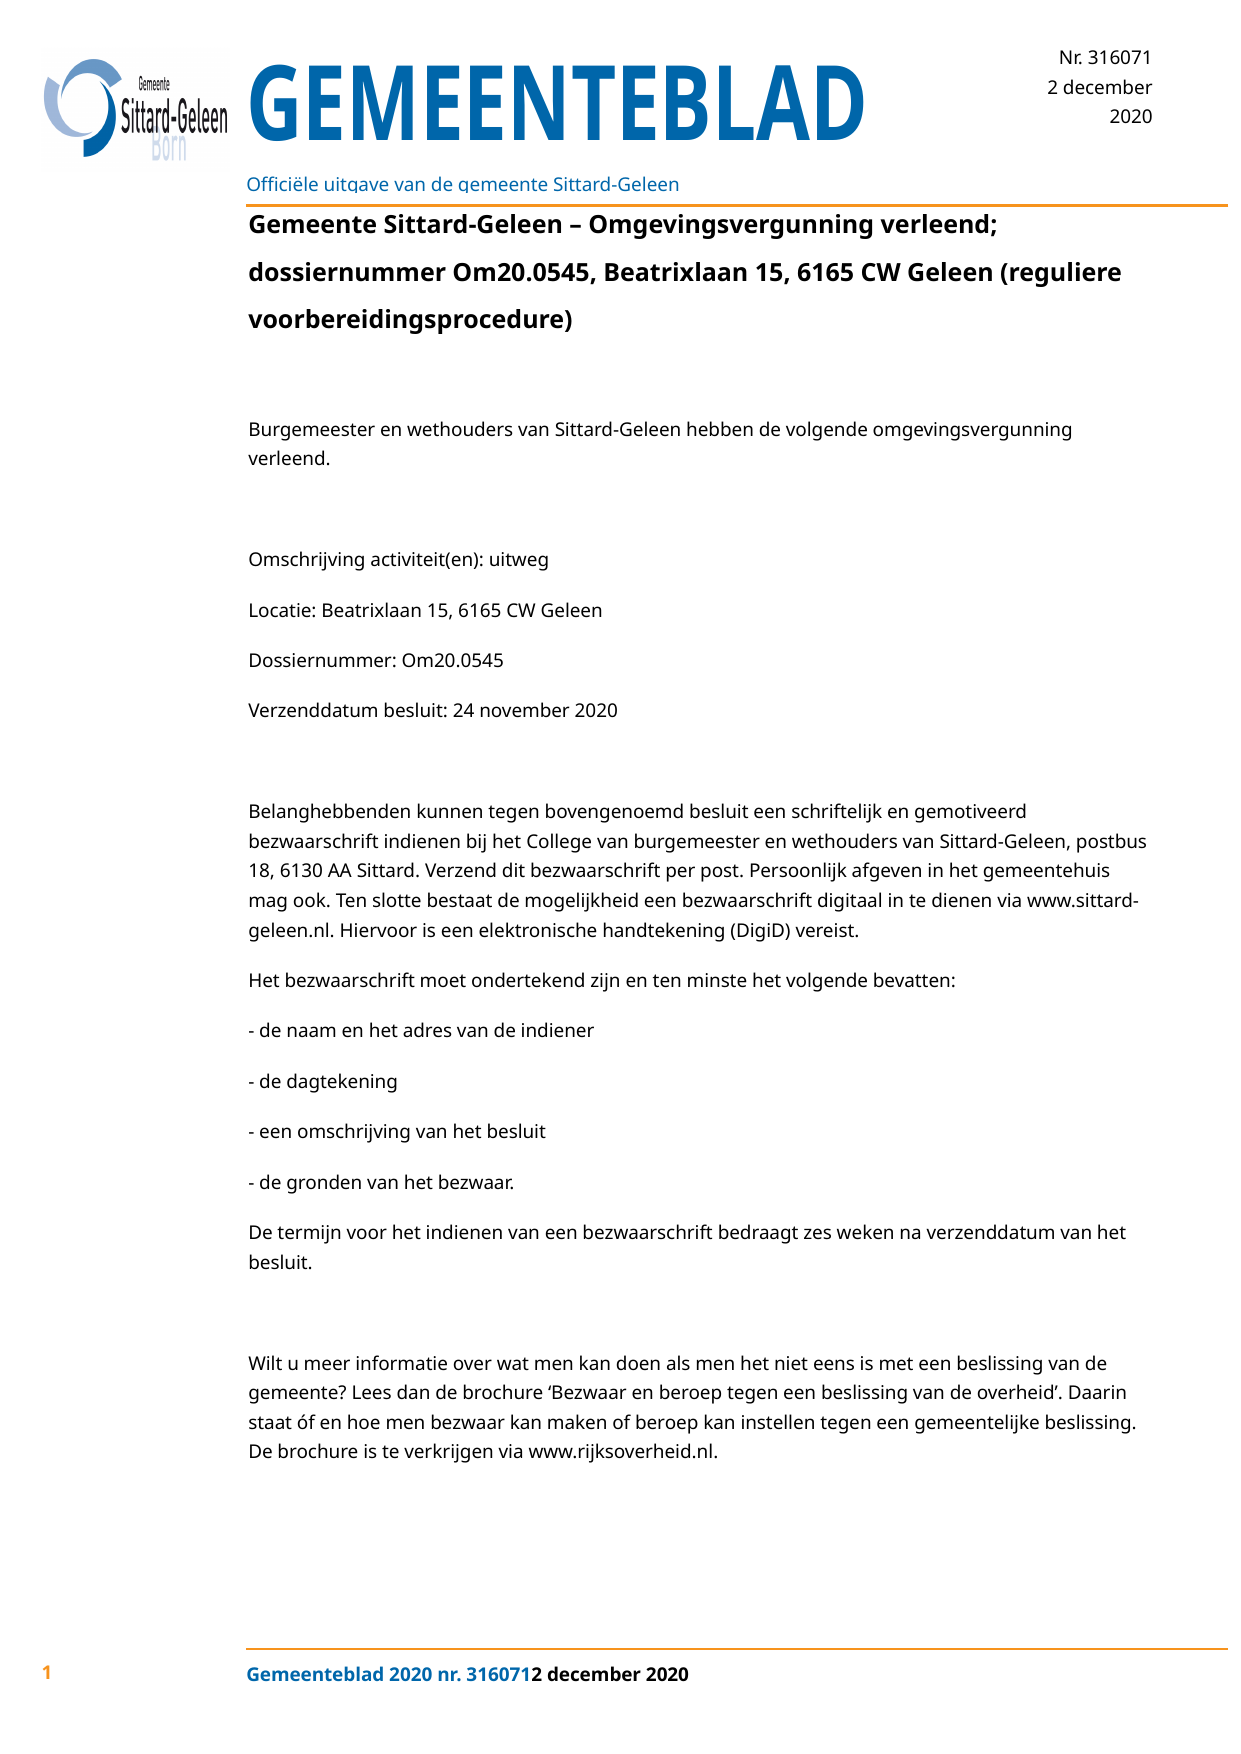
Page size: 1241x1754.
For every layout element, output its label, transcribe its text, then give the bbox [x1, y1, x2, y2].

text Wilt u meer informatie over wat men kan doen als men het niet eens is met een beslissing van de gemeente? Lees dan de brochure ‘Bezwaar en beroep tegen een beslissing van de overheid’. Daarin staat óf en hoe men bezwaar kan maken of beroep kan instellen tegen een gemeentelijke beslissing. De brochure is te verkrijgen via www.rijksoverheid.nl. [248, 1350, 1152, 1464]
text Verzenddatum besluit: 24 november 2020 [248, 698, 1152, 723]
text - de naam en het adres van de indiener [248, 1018, 1152, 1043]
text Gemeente Sittard-Geleen – Omgevingsvergunning verleend; dossiernummer Om20.0545, Beatrixlaan 15, 6165 CW Geleen (reguliere voorbereidingsprocedure) [248, 207, 1152, 336]
text Locatie: Beatrixlaan 15, 6165 CW Geleen [248, 597, 1152, 622]
text Burgemeester en wethouders van Sittard-Geleen hebben de volgende omgevingsvergunning verleend. [248, 416, 1152, 471]
text Het bezwaarschrift moet ondertekend zijn en ten minste het volgende bevatten: [248, 967, 1152, 993]
text Omschrijving activiteit(en): uitweg [248, 546, 1152, 572]
text Dossiernummer: Om20.0545 [248, 647, 1152, 673]
text Belanghebbenden kunnen tegen bovengenoemd besluit een schriftelijk en gemotiveerd bezwaarschrift indienen bij het College van burgemeester en wethouders van Sittard-Geleen, postbus 18, 6130 AA Sittard. Verzend dit bezwaarschrift per post. Persoonlijk afgeven in het gemeentehuis mag ook. Ten slotte bestaat de mogelijkheid een bezwaarschrift digitaal in te dienen via www.sittard-geleen.nl. Hiervoor is een elektronische handtekening (DigiD) vereist. [248, 798, 1152, 942]
text - een omschrijving van het besluit [248, 1118, 1152, 1144]
picture [41, 47, 231, 172]
text - de dagtekening [248, 1068, 1152, 1094]
text De termijn voor het indienen van een bezwaarschrift bedraagt zes weken na verzenddatum van het besluit. [248, 1219, 1152, 1274]
text - de gronden van het bezwaar. [248, 1169, 1152, 1194]
